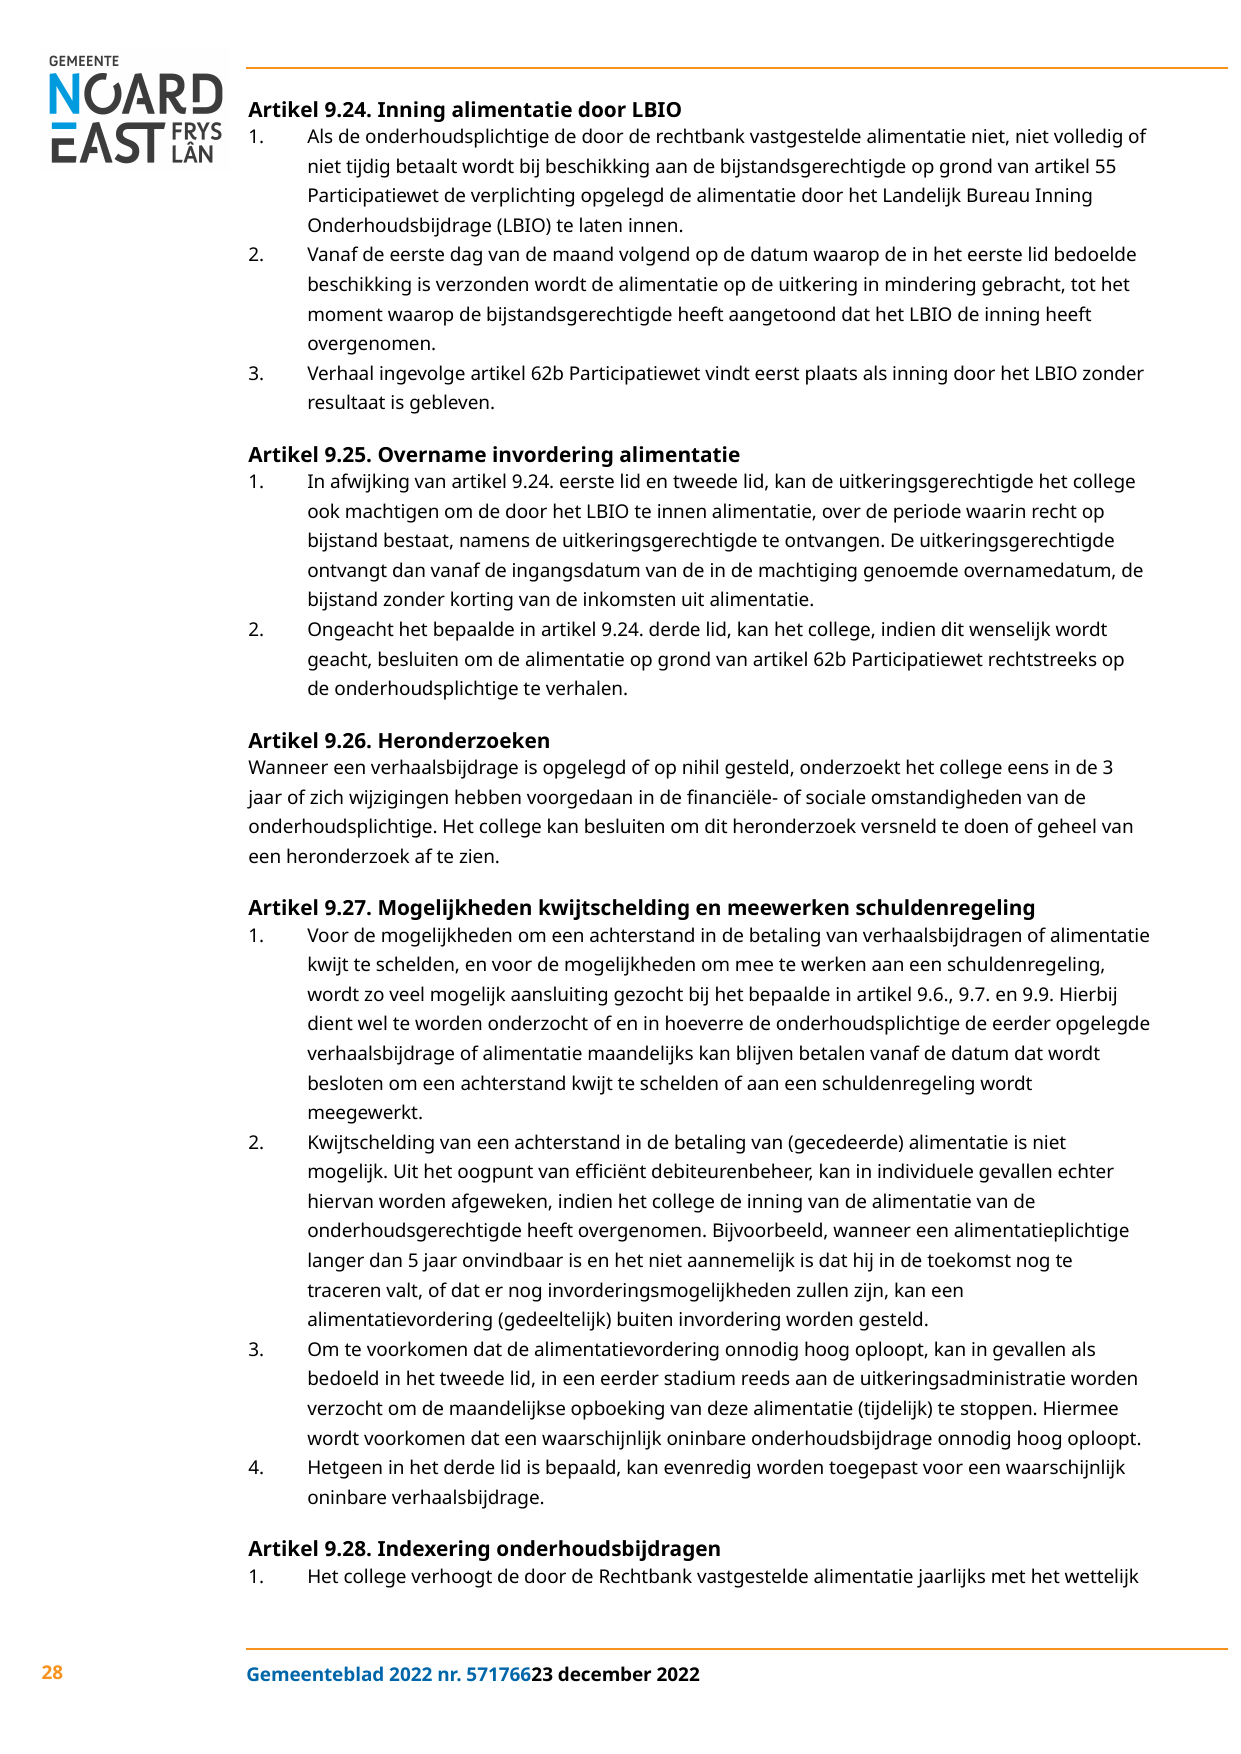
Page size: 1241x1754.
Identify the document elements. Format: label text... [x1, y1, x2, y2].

list Om te voorkomen dat de alimentatievordering onnodig hoog oploopt, kan in gevallen als bedoeld in het tweede lid, in een eerder stadium reeds aan de uitkeringsadministratie worden verzocht om de maandelijkse opboeking van deze alimentatie (tijdelijk) te stoppen. Hiermee wordt voorkomen dat een waarschijnlijk oninbare onderhoudsbijdrage onnodig hoog oploopt. [248, 1336, 1152, 1451]
list Vanaf de eerste dag van de maand volgend op de datum waarop de in het eerste lid bedoelde beschikking is verzonden wordt de alimentatie op de uitkering in mindering gebracht, tot het moment waarop de bijstandsgerechtigde heeft aangetoond dat het LBIO de inning heeft overgenomen. [248, 242, 1152, 356]
picture [41, 47, 231, 172]
list In afwijking van artikel 9.24. eerste lid en tweede lid, kan de uitkeringsgerechtigde het college ook machtigen om de door het LBIO te innen alimentatie, over de periode waarin recht op bijstand bestaat, namens de uitkeringsgerechtigde te ontvangen. De uitkeringsgerechtigde ontvangt dan vanaf de ingangsdatum van de in de machtiging genoemde overnamedatum, de bijstand zonder korting van de inkomsten uit alimentatie. [248, 468, 1152, 612]
text Artikel 9.28. Indexering onderhoudsbijdragen [248, 1534, 1152, 1563]
text Wanneer een verhaalsbijdrage is opgelegd of op nihil gesteld, onderzoekt het college eens in de 3 jaar of zich wijzigingen hebben voorgedaan in de financiële- of sociale omstandigheden van de onderhoudsplichtige. Het college kan besluiten om dit heronderzoek versneld te doen of geheel van een heronderzoek af te zien. [248, 754, 1152, 869]
text Artikel 9.27. Mogelijkheden kwijtschelding en meewerken schuldenregeling [248, 893, 1152, 922]
text Artikel 9.26. Heronderzoeken [248, 726, 1152, 754]
list Voor de mogelijkheden om een achterstand in de betaling van verhaalsbijdragen of alimentatie kwijt te schelden, en voor de mogelijkheden om mee te werken aan een schuldenregeling, wordt zo veel mogelijk aansluiting gezocht bij het bepaalde in artikel 9.6., 9.7. en 9.9. Hierbij dient wel te worden onderzocht of en in hoeverre de onderhoudsplichtige de eerder opgelegde verhaalsbijdrage of alimentatie maandelijks kan blijven betalen vanaf de datum dat wordt besloten om een achterstand kwijt te schelden of aan een schuldenregeling wordt meegewerkt. [248, 922, 1152, 1125]
list Verhaal ingevolge artikel 62b Participatiewet vindt eerst plaats als inning door het LBIO zonder resultaat is gebleven. [248, 360, 1152, 415]
list Als de onderhoudsplichtige de door de rechtbank vastgestelde alimentatie niet, niet volledig of niet tijdig betaalt wordt bij beschikking aan de bijstandsgerechtigde op grond van artikel 55 Participatiewet de verplichting opgelegd de alimentatie door het Landelijk Bureau Inning Onderhoudsbijdrage (LBIO) te laten innen. [248, 123, 1152, 238]
list Hetgeen in het derde lid is bepaald, kan evenredig worden toegepast voor een waarschijnlijk oninbare verhaalsbijdrage. [248, 1454, 1152, 1510]
list Het college verhoogt de door de Rechtbank vastgestelde alimentatie jaarlijks met het wettelijk [248, 1563, 1152, 1588]
list Kwijtschelding van een achterstand in de betaling van (gecedeerde) alimentatie is niet mogelijk. Uit het oogpunt van efficiënt debiteurenbeheer, kan in individuele gevallen echter hiervan worden afgeweken, indien het college de inning van de alimentatie van de onderhoudsgerechtigde heeft overgenomen. Bijvoorbeeld, wanneer een alimentatieplichtige langer dan 5 jaar onvindbaar is en het niet aannemelijk is dat hij in de toekomst nog te traceren valt, of dat er nog invorderingsmogelijkheden zullen zijn, kan een alimentatievordering (gedeeltelijk) buiten invordering worden gesteld. [248, 1129, 1152, 1332]
list Ongeacht het bepaalde in artikel 9.24. derde lid, kan het college, indien dit wenselijk wordt geacht, besluiten om de alimentatie op grond van artikel 62b Participatiewet rechtstreeks op de onderhoudsplichtige te verhalen. [248, 616, 1152, 701]
text Artikel 9.25. Overname invordering alimentatie [248, 440, 1152, 468]
text Artikel 9.24. Inning alimentatie door LBIO [248, 95, 1152, 123]
